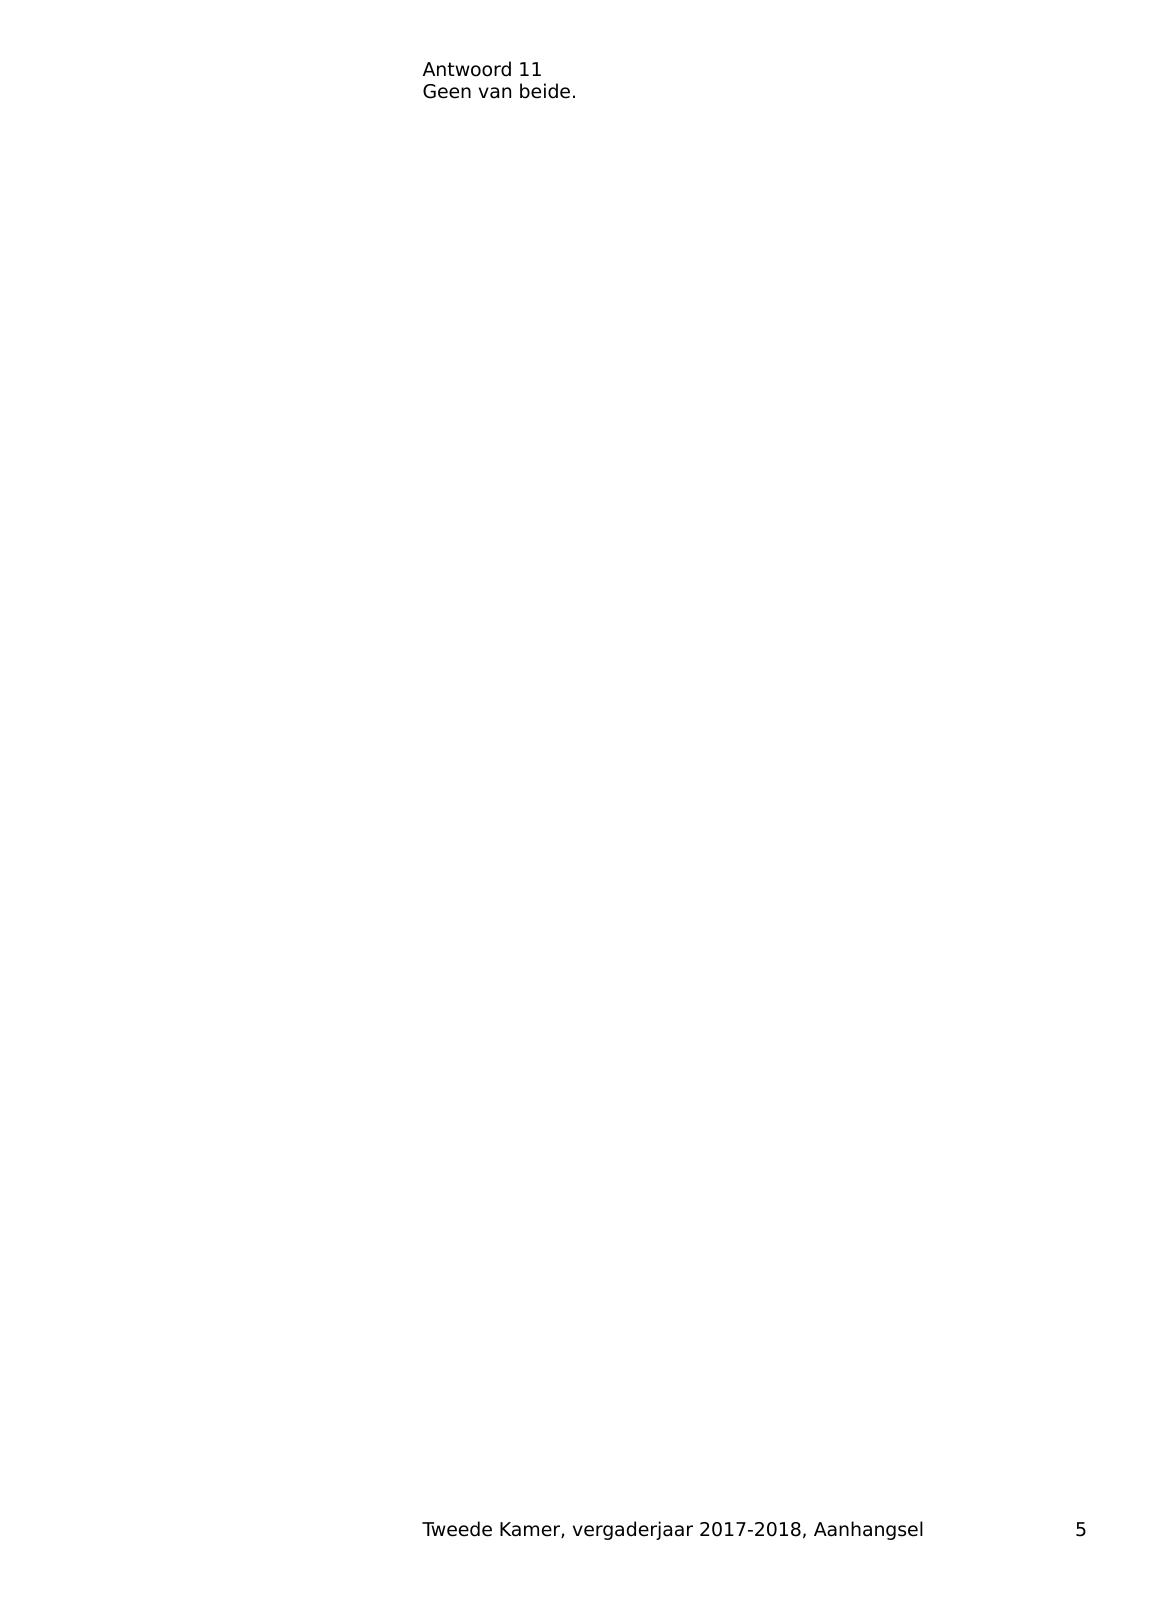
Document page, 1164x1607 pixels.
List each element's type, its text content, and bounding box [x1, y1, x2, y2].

text Antwoord 11 [422, 59, 1087, 81]
text Geen van beide. [422, 81, 1087, 103]
